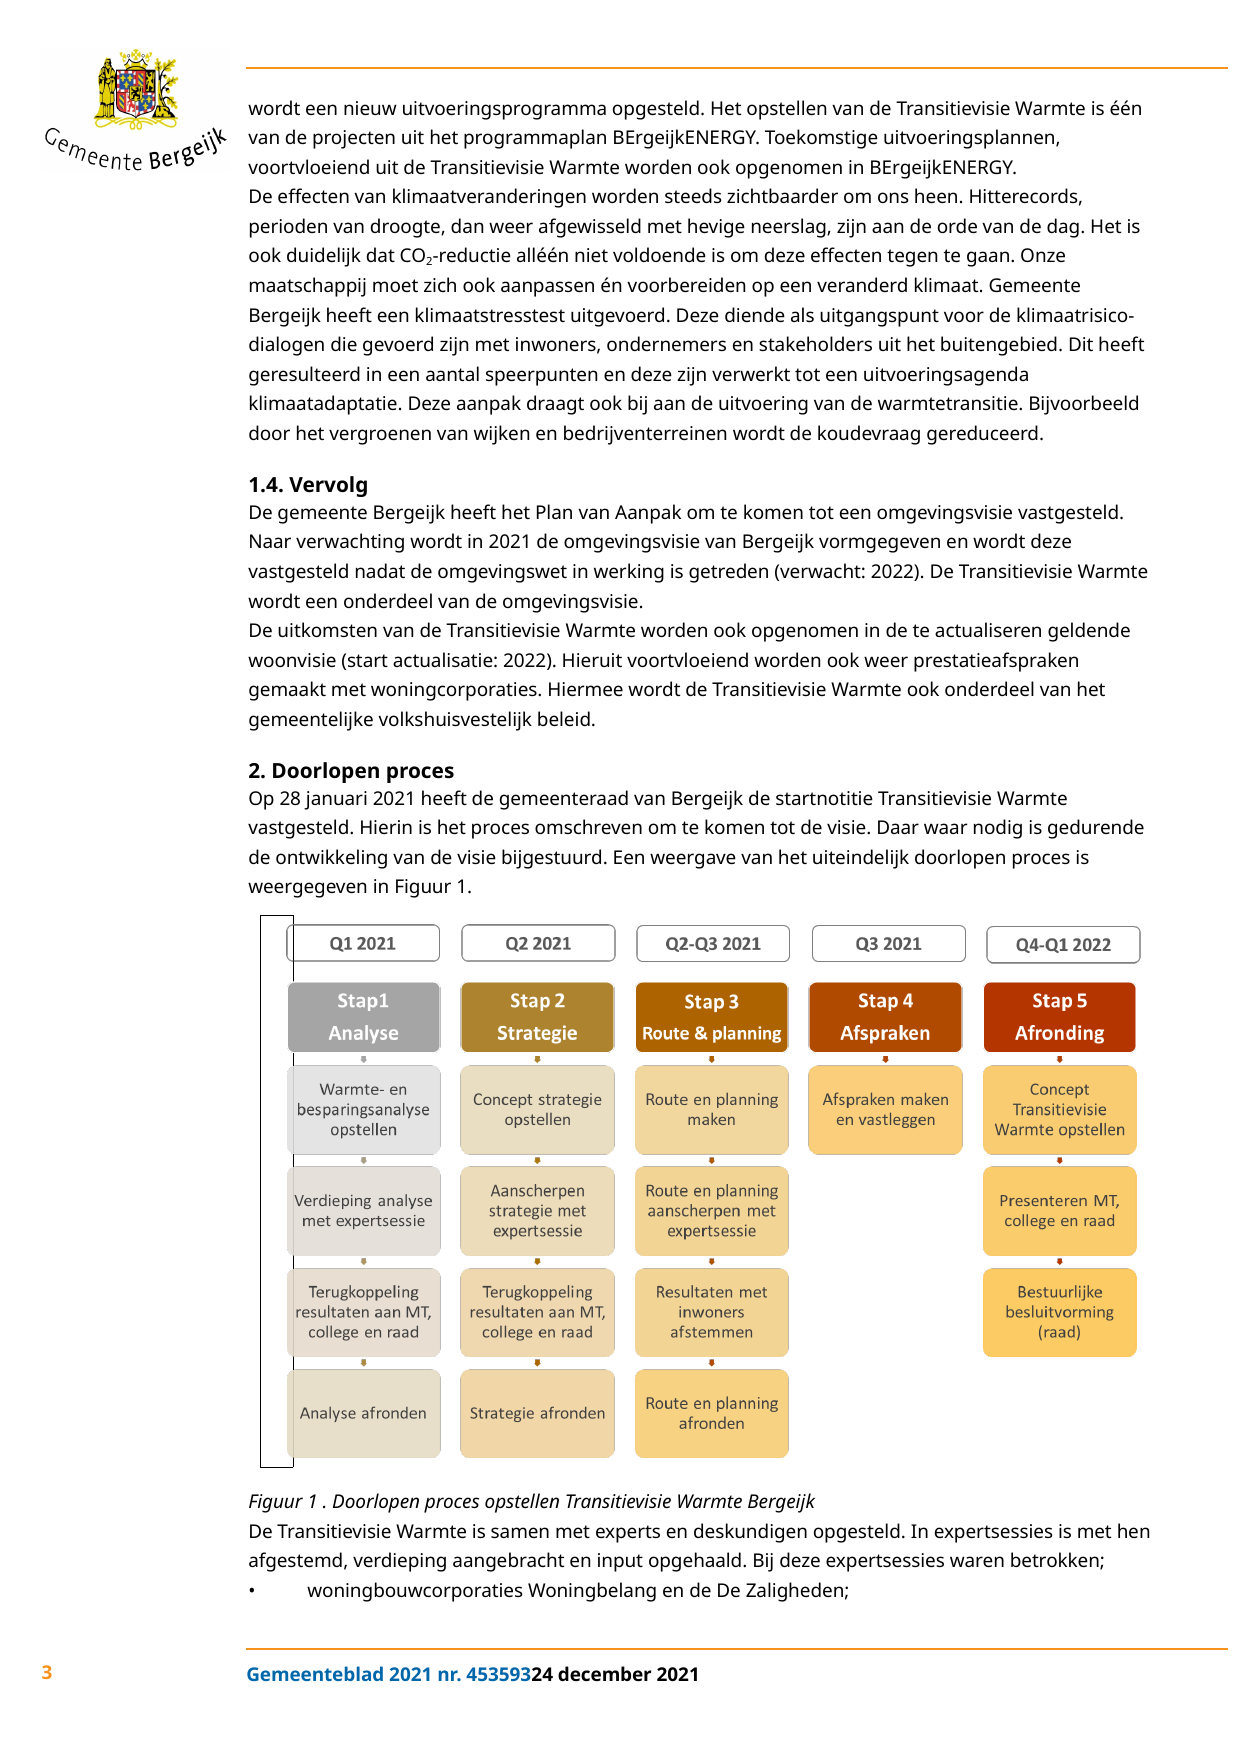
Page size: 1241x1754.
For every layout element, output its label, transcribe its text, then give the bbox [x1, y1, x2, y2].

text Figuur 1 . Doorlopen proces opstellen Transitievisie Warmte Bergeijk [248, 1488, 1152, 1514]
text De uitkomsten van de Transitievisie Warmte worden ook opgenomen in de te actualiseren geldende woonvisie (start actualisatie: 2022). Hieruit voortvloeiend worden ook weer prestatieafspraken gemaakt met woningcorporaties. Hiermee wordt de Transitievisie Warmte ook onderdeel van het gemeentelijke volkshuisvestelijk beleid. [248, 617, 1152, 732]
text De effecten van klimaatveranderingen worden steeds zichtbaarder om ons heen. Hitterecords, perioden van droogte, dan weer afgewisseld met hevige neerslag, zijn aan de orde van de dag. Het is ook duidelijk dat CO2-reductie alléén niet voldoende is om deze effecten tegen te gaan. Onze maatschappij moet zich ook aanpassen én voorbereiden op een veranderd klimaat. Gemeente Bergeijk heeft een klimaatstresstest uitgevoerd. Deze diende als uitgangspunt voor de klimaatrisico-dialogen die gevoerd zijn met inwoners, ondernemers en stakeholders uit het buitengebied. Dit heeft geresulteerd in een aantal speerpunten en deze zijn verwerkt tot een uitvoeringsagenda klimaatadaptatie. Deze aanpak draagt ook bij aan de uitvoering van de warmtetransitie. Bijvoorbeeld door het vergroenen van wijken en bedrijventerreinen wordt de koudevraag gereduceerd. [248, 183, 1152, 446]
text De gemeente Bergeijk heeft het Plan van Aanpak om te komen tot een omgevingsvisie vastgesteld. Naar verwachting wordt in 2021 de omgevingsvisie van Bergeijk vormgegeven en wordt deze vastgesteld nadat de omgevingswet in werking is getreden (verwacht: 2022). De Transitievisie Warmte wordt een onderdeel van de omgevingsvisie. [248, 499, 1152, 613]
text 1.4. Vervolg [248, 471, 1152, 499]
picture [41, 47, 231, 172]
list woningbouwcorporaties Woningbelang en de De Zaligheden; [248, 1577, 1152, 1603]
text wordt een nieuw uitvoeringsprogramma opgesteld. Het opstellen van de Transitievisie Warmte is één van de projecten uit het programmaplan BErgeijkENERGY. Toekomstige uitvoeringsplannen, voortvloeiend uit de Transitievisie Warmte worden ook opgenomen in BErgeijkENERGY. [248, 95, 1152, 180]
text 2. Doorlopen proces [248, 757, 1152, 785]
text Op 28 januari 2021 heeft de gemeenteraad van Bergeijk de startnotitie Transitievisie Warmte vastgesteld. Hierin is het proces omschreven om te komen tot de visie. Daar waar nodig is gedurende de ontwikkeling van de visie bijgestuurd. Een weergave van het uiteindelijk doorlopen proces is weergegeven in Figuur 1. [248, 785, 1152, 899]
text De Transitievisie Warmte is samen met experts en deskundigen opgesteld. In expertsessies is met hen afgestemd, verdieping aangebracht en input opgehaald. Bij deze expertsessies waren betrokken; [248, 1518, 1152, 1573]
picture [268, 924, 1155, 1458]
